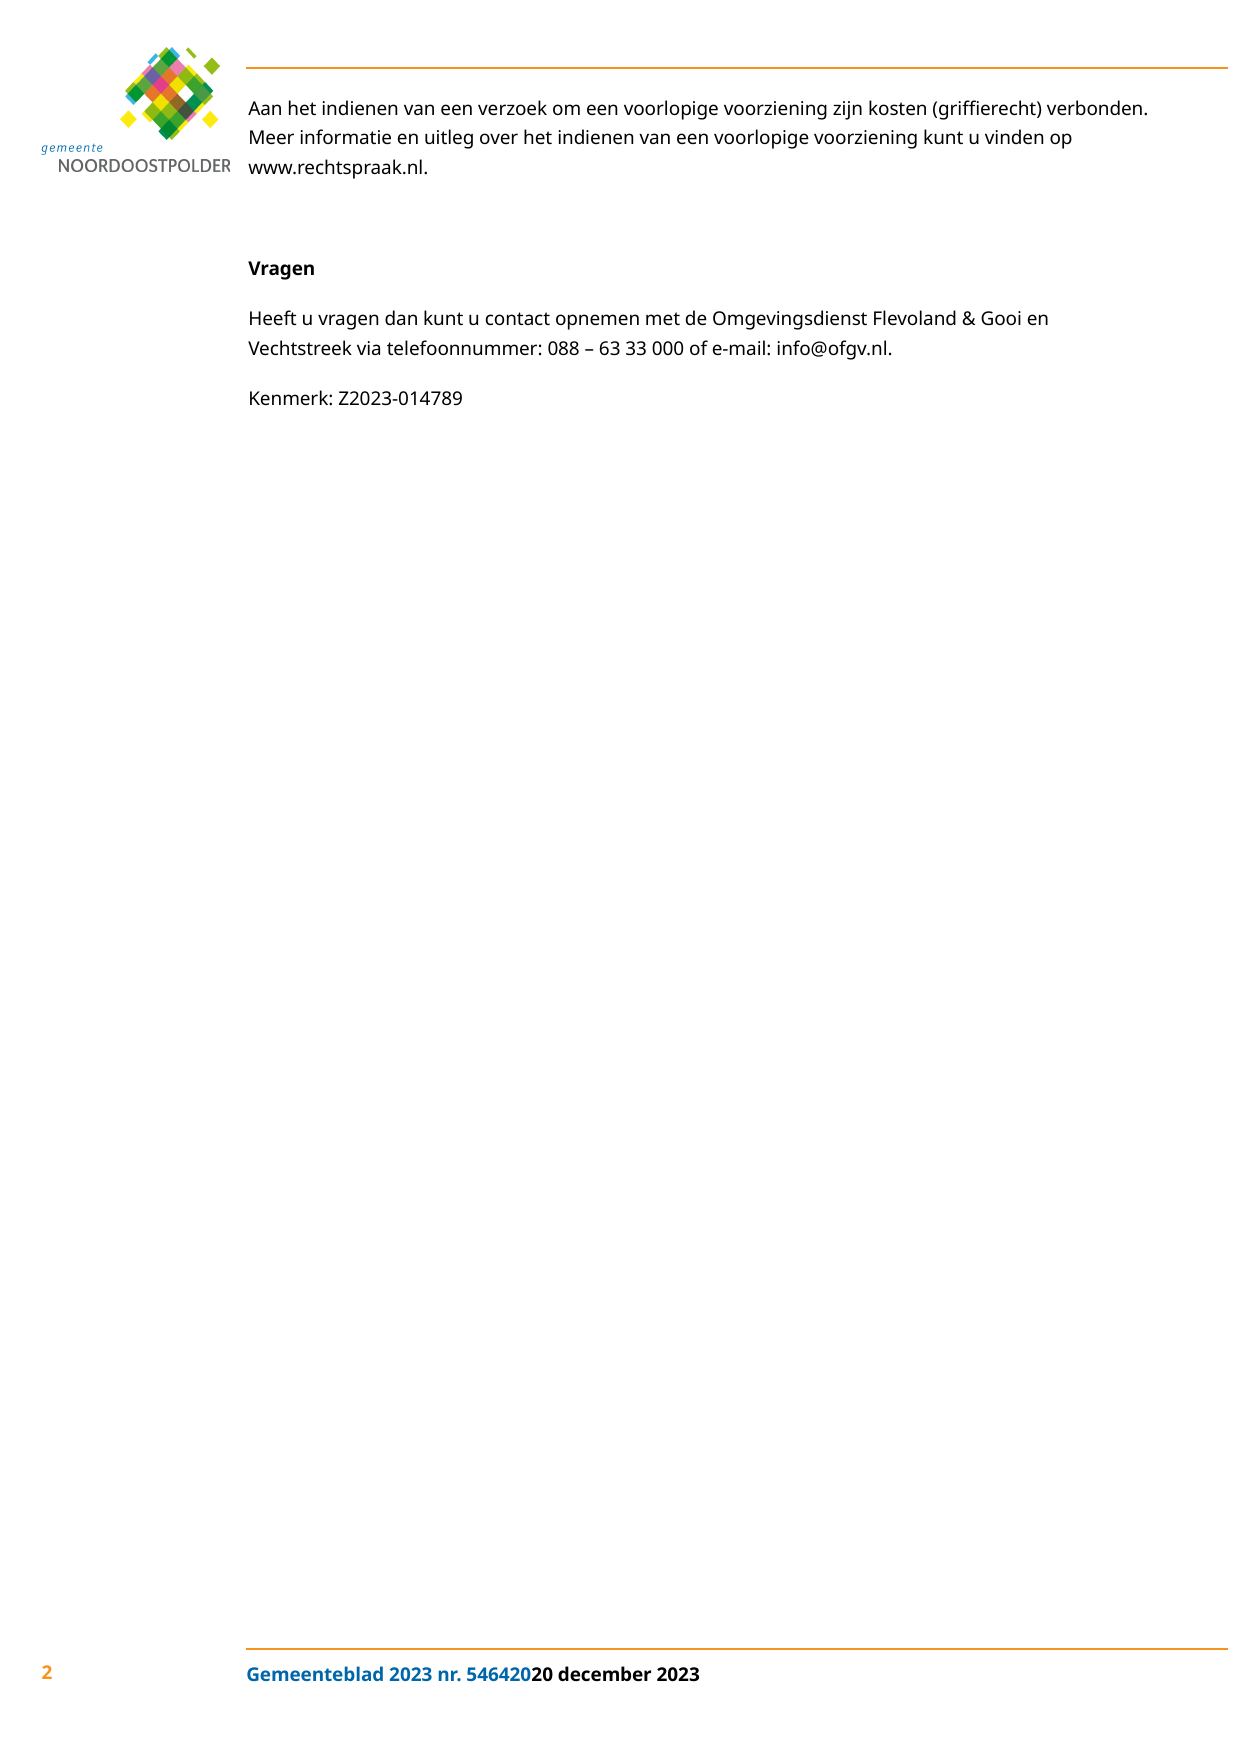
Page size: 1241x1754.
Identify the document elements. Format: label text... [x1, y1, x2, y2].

text Aan het indienen van een verzoek om een voorlopige voorziening zijn kosten (griffierecht) verbonden. Meer informatie en uitleg over het indienen van een voorlopige voorziening kunt u vinden op www.rechtspraak.nl. [248, 95, 1152, 180]
text Kenmerk: Z2023-014789 [248, 385, 1152, 411]
text Heeft u vragen dan kunt u contact opnemen met de Omgevingsdienst Flevoland & Gooi en Vechtstreek via telefoonnummer: 088 – 63 33 000 of e-mail: info@ofgv.nl. [248, 305, 1152, 361]
text Vragen [248, 255, 1152, 281]
picture [41, 47, 231, 172]
